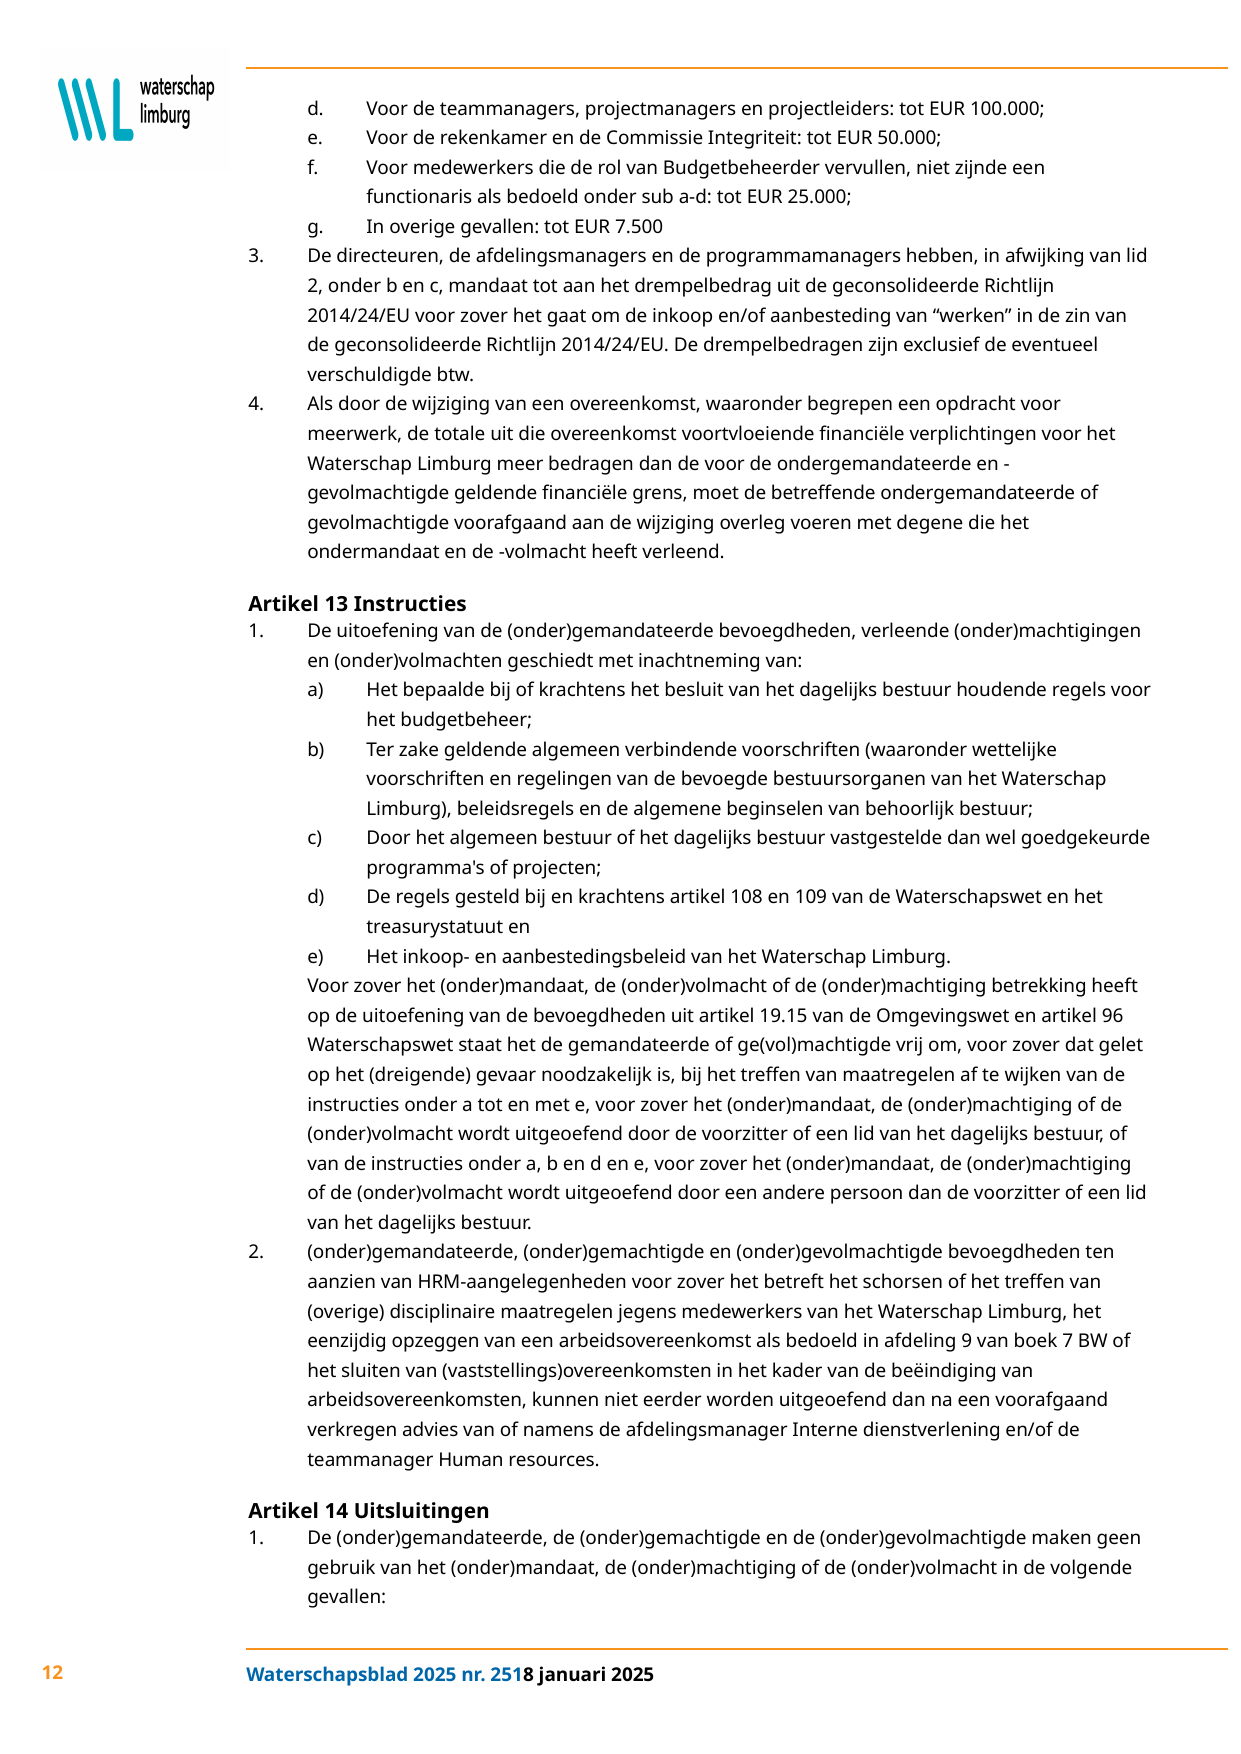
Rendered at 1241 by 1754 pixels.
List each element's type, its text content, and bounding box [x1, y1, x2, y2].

list In overige gevallen: tot EUR 7.500 [307, 213, 1152, 239]
list (onder)gemandateerde, (onder)gemachtigde en (onder)gevolmachtigde bevoegdheden ten aanzien van HRM-aangelegenheden voor zover het betreft het schorsen of het treffen van (overige) disciplinaire maatregelen jegens medewerkers van het Waterschap Limburg, het eenzijdig opzeggen van een arbeidsovereenkomst als bedoeld in afdeling 9 van boek 7 BW of het sluiten van (vaststellings)overeenkomsten in het kader van de beëindiging van arbeidsovereenkomsten, kunnen niet eerder worden uitgeoefend dan na een voorafgaand verkregen advies van of namens de afdelingsmanager Interne dienstverlening en/of de teammanager Human resources. [248, 1239, 1152, 1471]
list De regels gesteld bij en krachtens artikel 108 en 109 van de Waterschapswet en het treasurystatuut en [307, 884, 1152, 939]
text Artikel 13 Instructies [248, 589, 1152, 617]
list Ter zake geldende algemeen verbindende voorschriften (waaronder wettelijke voorschriften en regelingen van de bevoegde bestuursorganen van het Waterschap Limburg), beleidsregels en de algemene beginselen van behoorlijk bestuur; [307, 736, 1152, 821]
list Als door de wijziging van een overeenkomst, waaronder begrepen een opdracht voor meerwerk, de totale uit die overeenkomst voortvloeiende financiële verplichtingen voor het Waterschap Limburg meer bedragen dan de voor de ondergemandateerde en -gevolmachtigde geldende financiële grens, moet de betreffende ondergemandateerde of gevolmachtigde voorafgaand aan de wijziging overleg voeren met degene die het ondermandaat en de -volmacht heeft verleend. [248, 391, 1152, 564]
list Voor de teammanagers, projectmanagers en projectleiders: tot EUR 100.000; [307, 95, 1152, 121]
list De directeuren, de afdelingsmanagers en de programmamanagers hebben, in afwijking van lid 2, onder b en c, mandaat tot aan het drempelbedrag uit de geconsolideerde Richtlijn 2014/24/EU voor zover het gaat om de inkoop en/of aanbesteding van “werken” in de zin van de geconsolideerde Richtlijn 2014/24/EU. De drempelbedragen zijn exclusief de eventueel verschuldigde btw. [248, 243, 1152, 387]
list De (onder)gemandateerde, de (onder)gemachtigde en de (onder)gevolmachtigde maken geen gebruik van het (onder)mandaat, de (onder)machtiging of de (onder)volmacht in de volgende gevallen: [248, 1524, 1152, 1609]
list Voor zover het (onder)mandaat, de (onder)volmacht of de (onder)machtiging betrekking heeft op de uitoefening van de bevoegdheden uit artikel 19.15 van de Omgevingswet en artikel 96 Waterschapswet staat het de gemandateerde of ge(vol)machtigde vrij om, voor zover dat gelet op het (dreigende) gevaar noodzakelijk is, bij het treffen van maatregelen af te wijken van de instructies onder a tot en met e, voor zover het (onder)mandaat, de (onder)machtiging of de (onder)volmacht wordt uitgeoefend door de voorzitter of een lid van het dagelijks bestuur, of van de instructies onder a, b en d en e, voor zover het (onder)mandaat, de (onder)machtiging of de (onder)volmacht wordt uitgeoefend door een andere persoon dan de voorzitter of een lid van het dagelijks bestuur. [248, 972, 1152, 1235]
list Het inkoop- en aanbestedingsbeleid van het Waterschap Limburg. [307, 943, 1152, 968]
text Artikel 14 Uitsluitingen [248, 1496, 1152, 1524]
list De uitoefening van de (onder)gemandateerde bevoegdheden, verleende (onder)machtigingen en (onder)volmachten geschiedt met inachtneming van: [248, 617, 1152, 673]
list Voor de rekenkamer en de Commissie Integriteit: tot EUR 50.000; [307, 124, 1152, 150]
picture [41, 47, 231, 172]
list Voor medewerkers die de rol van Budgetbeheerder vervullen, niet zijnde een functionaris als bedoeld onder sub a-d: tot EUR 25.000; [307, 154, 1152, 209]
list Door het algemeen bestuur of het dagelijks bestuur vastgestelde dan wel goedgekeurde programma's of projecten; [307, 824, 1152, 880]
list Het bepaalde bij of krachtens het besluit van het dagelijks bestuur houdende regels voor het budgetbeheer; [307, 677, 1152, 732]
